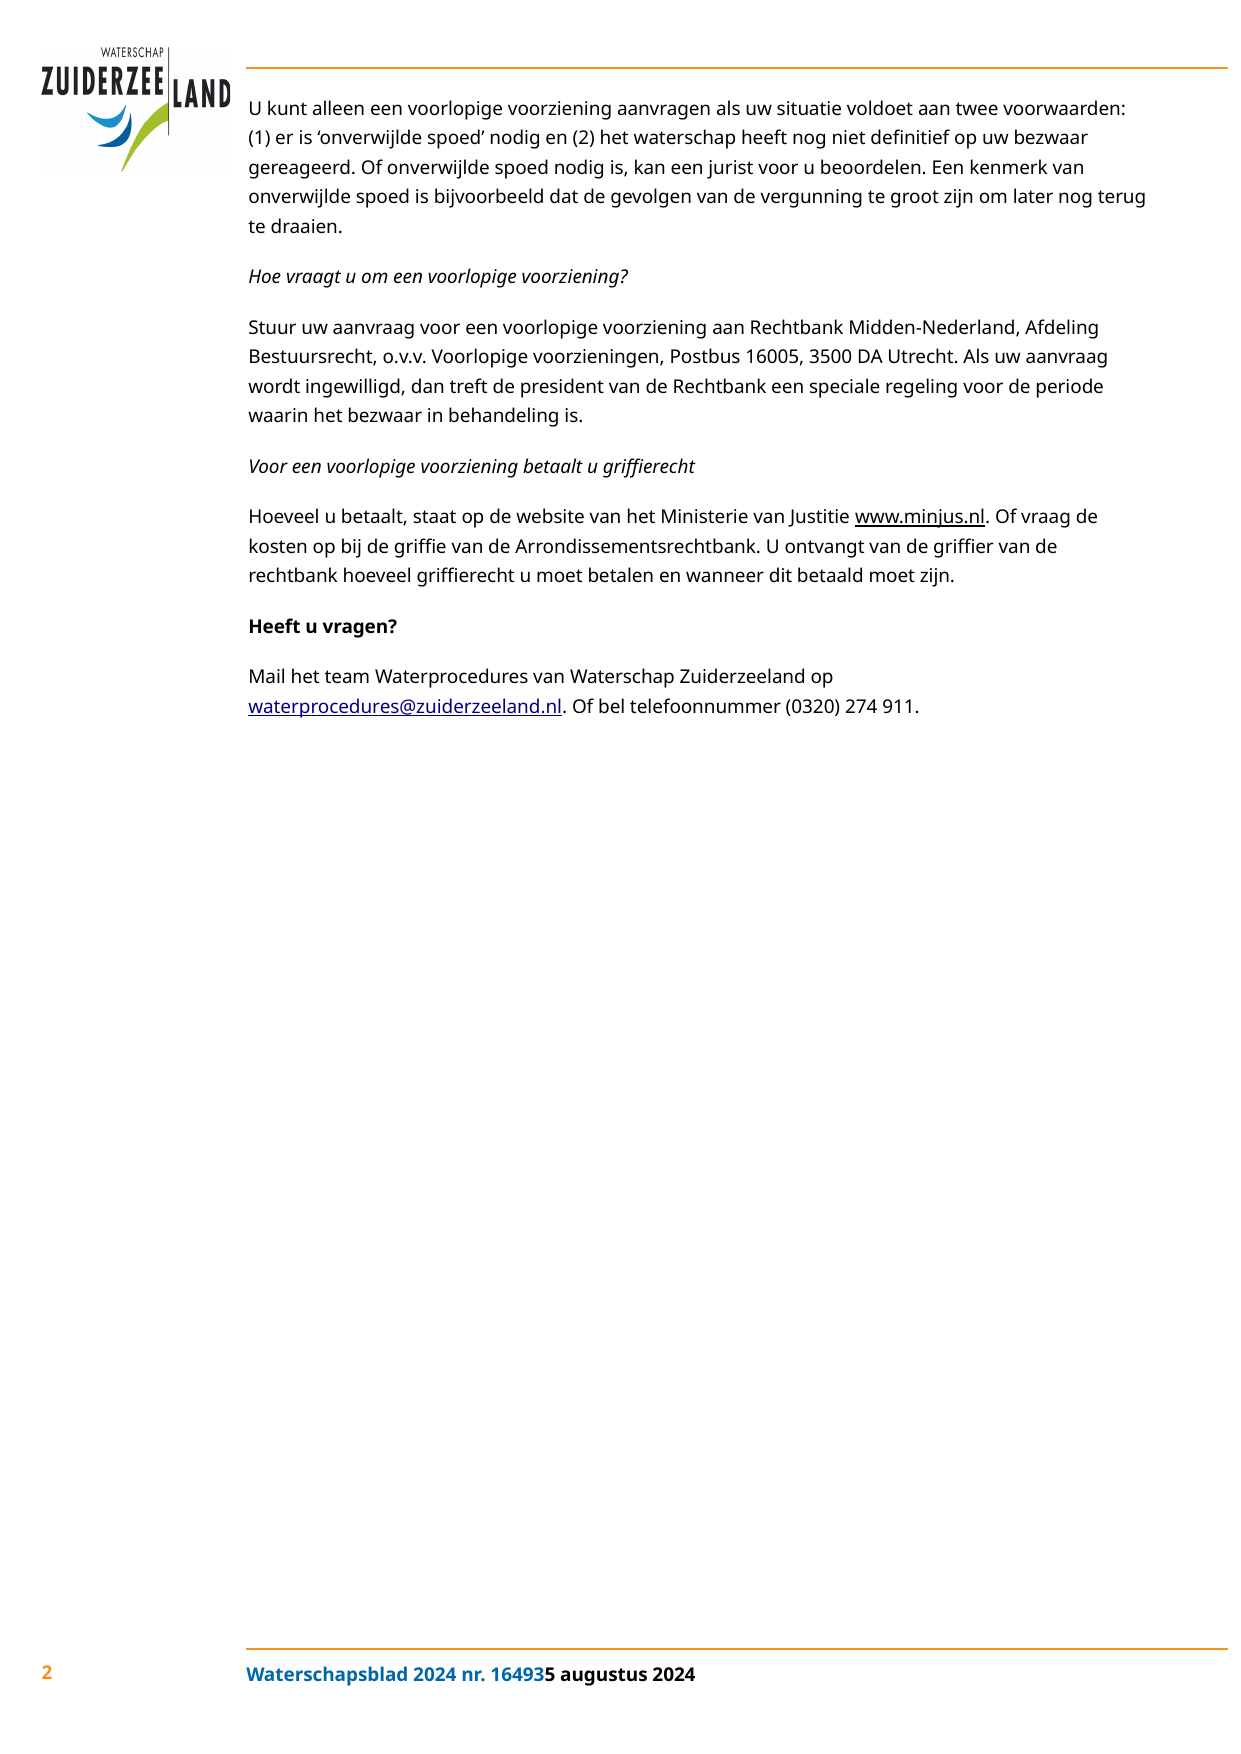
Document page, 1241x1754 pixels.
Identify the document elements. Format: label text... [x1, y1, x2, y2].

text Mail het team Waterprocedures van Waterschap Zuiderzeeland op waterprocedures@zuiderzeeland.nl. Of bel telefoonnummer (0320) 274 911. [248, 663, 1152, 719]
text Hoeveel u betaalt, staat op de website van het Ministerie van Justitie www.minjus.nl. Of vraag de kosten op bij de griffie van de Arrondissementsrechtbank. U ontvangt van de griffier van de rechtbank hoeveel griffierecht u moet betalen en wanneer dit betaald moet zijn. [248, 503, 1152, 588]
text Heeft u vragen? [248, 613, 1152, 639]
text Stuur uw aanvraag voor een voorlopige voorziening aan Rechtbank Midden-Nederland, Afdeling Bestuursrecht, o.v.v. Voorlopige voorzieningen, Postbus 16005, 3500 DA Utrecht. Als uw aanvraag wordt ingewilligd, dan treft de president van de Rechtbank een speciale regeling voor de periode waarin het bezwaar in behandeling is. [248, 314, 1152, 428]
text Voor een voorlopige voorziening betaalt u griffierecht [248, 453, 1152, 479]
text Hoe vraagt u om een voorlopige voorziening? [248, 263, 1152, 289]
text U kunt alleen een voorlopige voorziening aanvragen als uw situatie voldoet aan twee voorwaarden: (1) er is ‘onverwijlde spoed’ nodig en (2) het waterschap heeft nog niet definitief op uw bezwaar gereageerd. Of onverwijlde spoed nodig is, kan een jurist voor u beoordelen. Een kenmerk van onverwijlde spoed is bijvoorbeeld dat de gevolgen van de vergunning te groot zijn om later nog terug te draaien. [248, 95, 1152, 239]
picture [41, 47, 231, 172]
